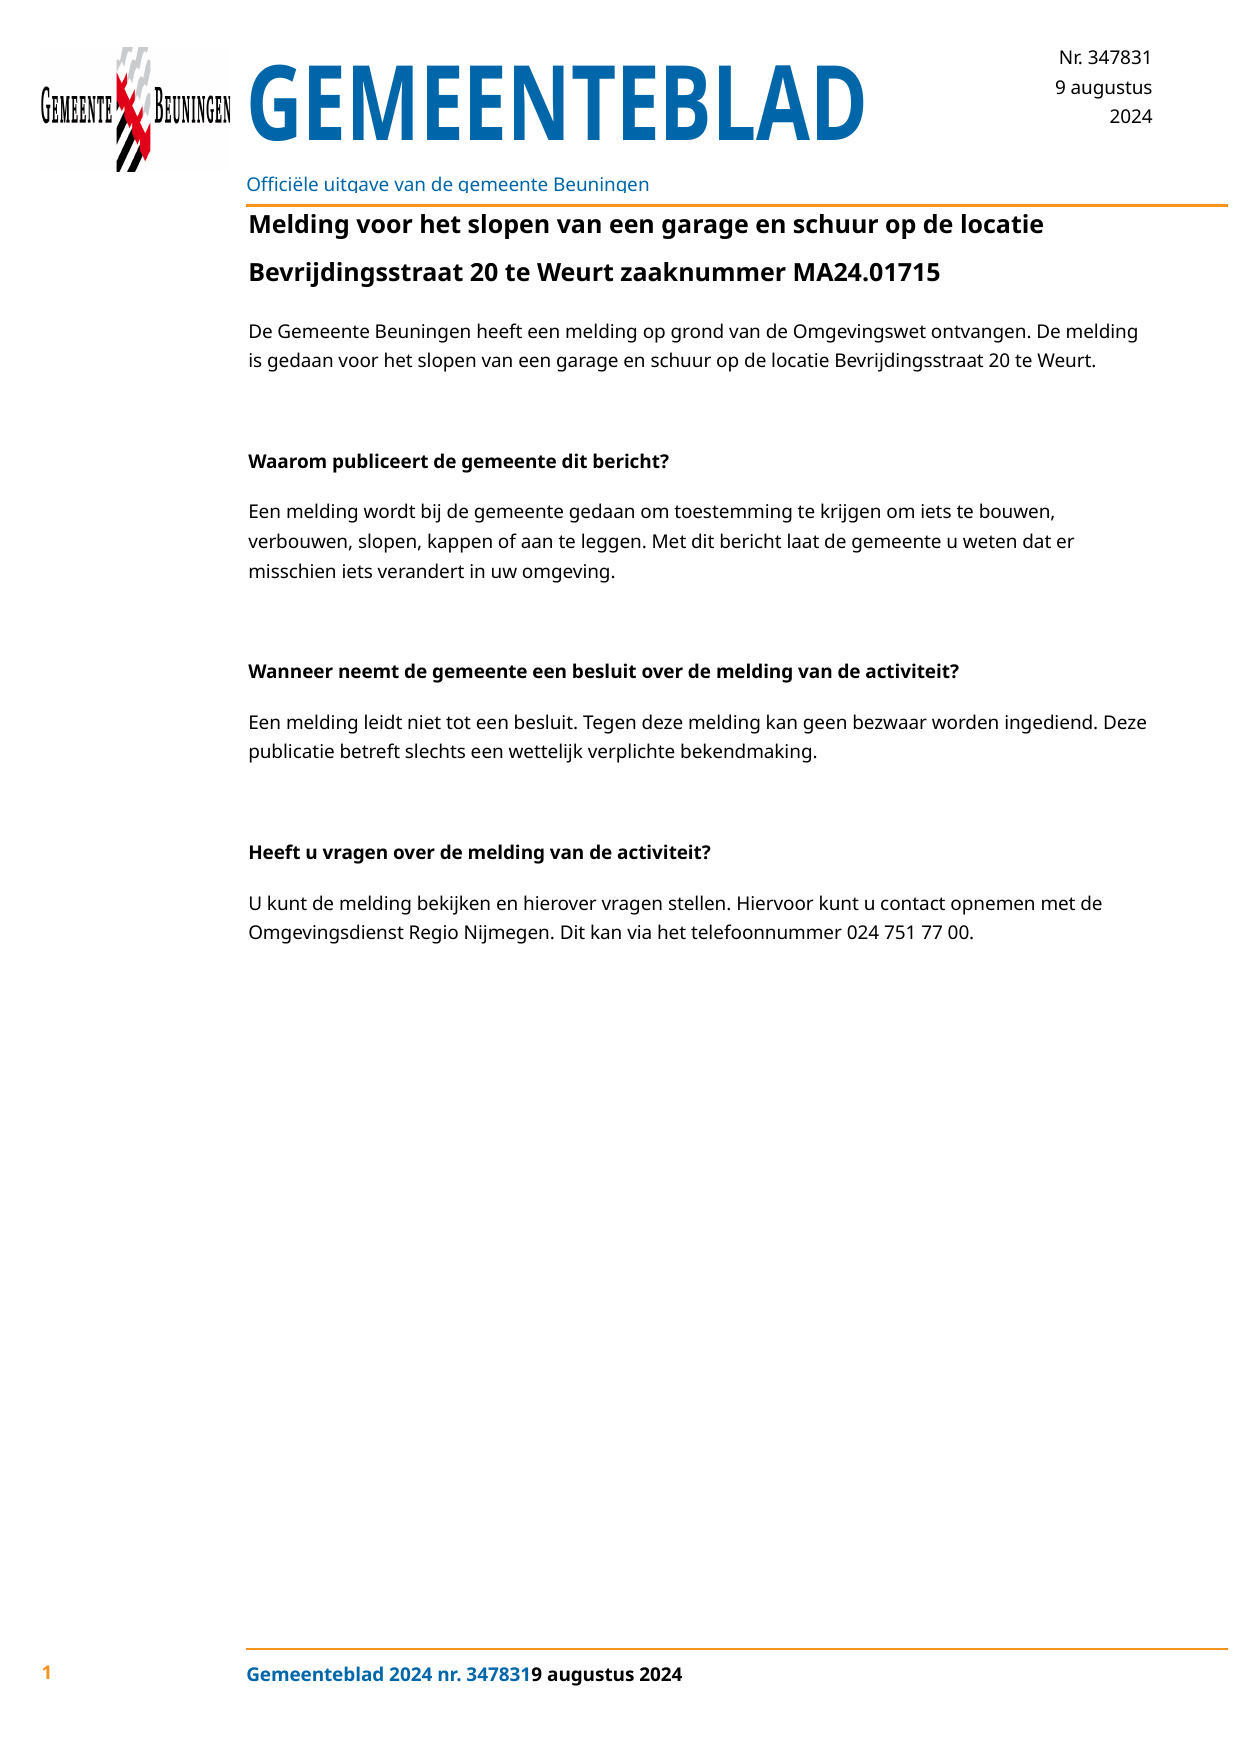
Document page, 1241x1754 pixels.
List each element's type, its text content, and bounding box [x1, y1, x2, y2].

text Wanneer neemt de gemeente een besluit over de melding van de activiteit? [248, 659, 1152, 684]
text U kunt de melding bekijken en hierover vragen stellen. Hiervoor kunt u contact opnemen met de Omgevingsdienst Regio Nijmegen. Dit kan via het telefoonnummer 024 751 77 00. [248, 890, 1152, 945]
text Een melding wordt bij de gemeente gedaan om toestemming te krijgen om iets te bouwen, verbouwen, slopen, kappen of aan te leggen. Met dit bericht laat de gemeente u weten dat er misschien iets verandert in uw omgeving. [248, 499, 1152, 584]
text Een melding leidt niet tot een besluit. Tegen deze melding kan geen bezwaar worden ingediend. Deze publicatie betreft slechts een wettelijk verplichte bekendmaking. [248, 709, 1152, 764]
text Heeft u vragen over de melding van de activiteit? [248, 839, 1152, 865]
text Melding voor het slopen van een garage en schuur op de locatie Bevrijdingsstraat 20 te Weurt zaaknummer MA24.01715 [248, 207, 1152, 288]
text Waarom publiceert de gemeente dit bericht? [248, 448, 1152, 474]
picture [41, 47, 231, 172]
text De Gemeente Beuningen heeft een melding op grond van de Omgevingswet ontvangen. De melding is gedaan voor het slopen van een garage en schuur op de locatie Bevrijdingsstraat 20 te Weurt. [248, 318, 1152, 373]
